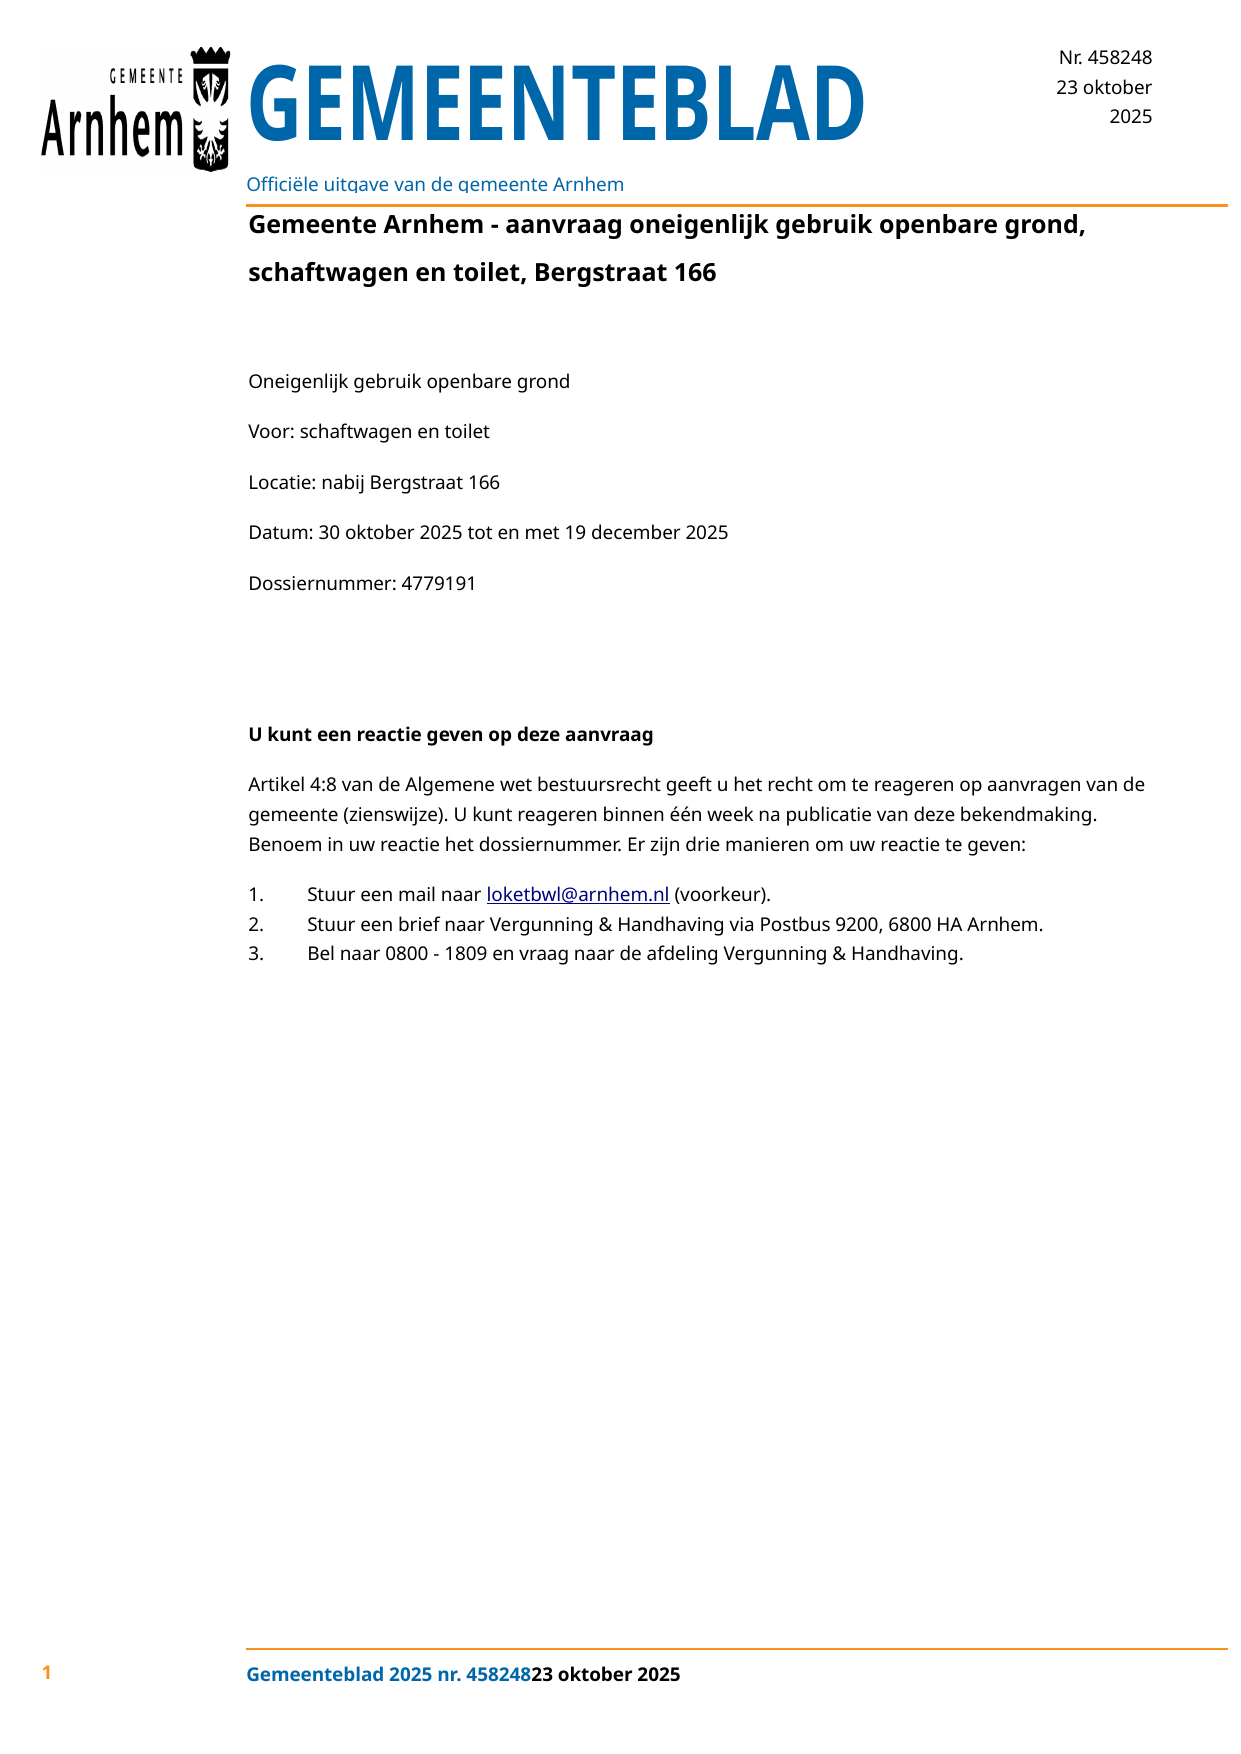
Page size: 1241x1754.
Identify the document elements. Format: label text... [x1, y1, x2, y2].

text Locatie: nabij Bergstraat 166 [248, 469, 1152, 495]
text U kunt een reactie geven op deze aanvraag [248, 721, 1152, 747]
text Oneigenlijk gebruik openbare grond [248, 368, 1152, 394]
list Bel naar 0800 - 1809 en vraag naar de afdeling Vergunning & Handhaving. [248, 940, 1152, 966]
text Gemeente Arnhem - aanvraag oneigenlijk gebruik openbare grond, schaftwagen en toilet, Bergstraat 166 [248, 207, 1152, 288]
text Dossiernummer: 4779191 [248, 570, 1152, 596]
text Datum: 30 oktober 2025 tot en met 19 december 2025 [248, 519, 1152, 545]
text Artikel 4:8 van de Algemene wet bestuursrecht geeft u het recht om te reageren op aanvragen van de gemeente (zienswijze). U kunt reageren binnen één week na publicatie van deze bekendmaking. Benoem in uw reactie het dossiernummer. Er zijn drie manieren om uw reactie te geven: [248, 772, 1152, 857]
text Voor: schaftwagen en toilet [248, 419, 1152, 444]
list Stuur een brief naar Vergunning & Handhaving via Postbus 9200, 6800 HA Arnhem. [248, 911, 1152, 937]
picture [41, 47, 231, 172]
list Stuur een mail naar loketbwl@arnhem.nl (voorkeur). [248, 881, 1152, 907]
